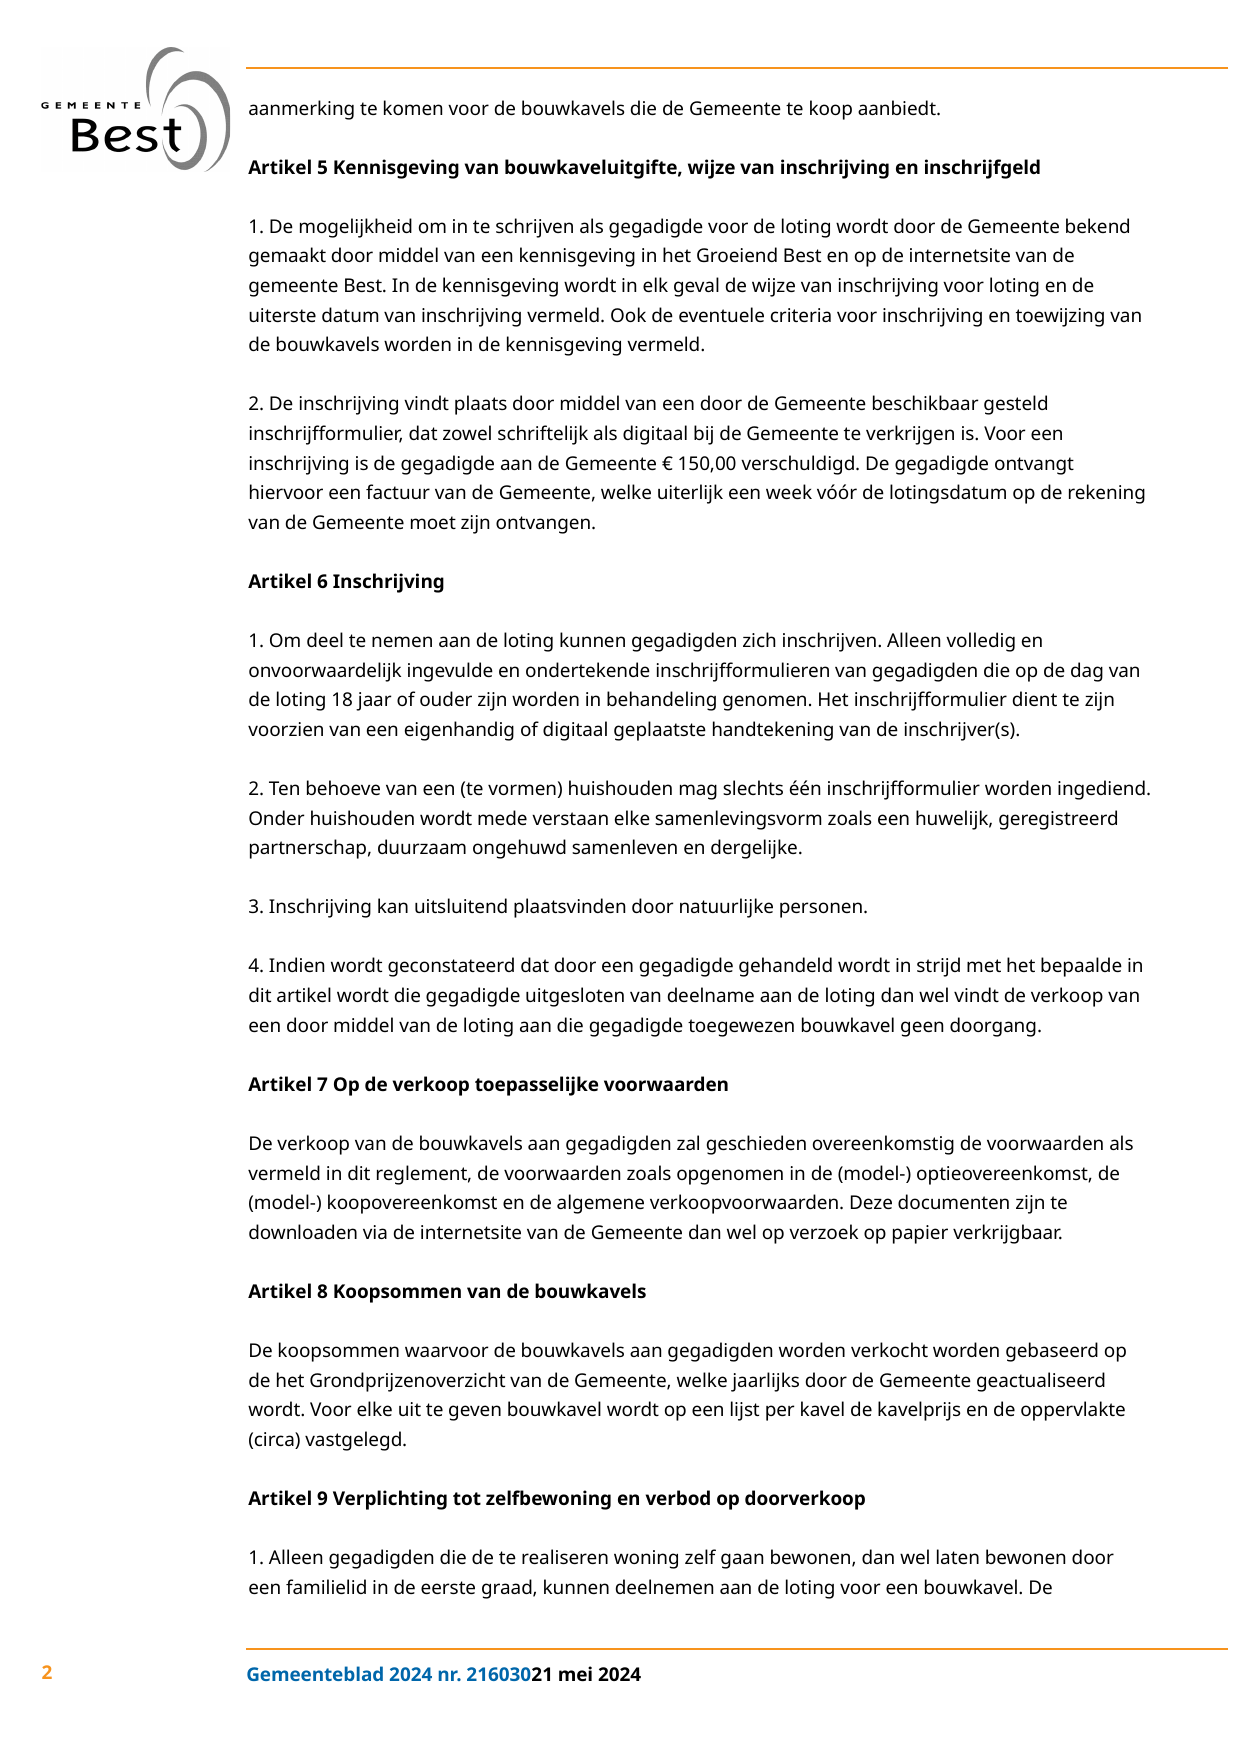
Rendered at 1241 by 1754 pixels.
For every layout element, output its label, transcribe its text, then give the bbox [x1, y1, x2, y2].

picture [41, 47, 231, 172]
text 2. Ten behoeve van een (te vormen) huishouden mag slechts één inschrijfformulier worden ingediend. Onder huishouden wordt mede verstaan elke samenlevingsvorm zoals een huwelijk, geregistreerd partnerschap, duurzaam ongehuwd samenleven en dergelijke. [248, 775, 1152, 860]
text Artikel 8 Koopsommen van de bouwkavels [248, 1278, 1152, 1304]
text 1. Alleen gegadigden die de te realiseren woning zelf gaan bewonen, dan wel laten bewonen door een familielid in de eerste graad, kunnen deelnemen aan de loting voor een bouwkavel. De [248, 1544, 1152, 1600]
text De verkoop van de bouwkavels aan gegadigden zal geschieden overeenkomstig de voorwaarden als vermeld in dit reglement, de voorwaarden zoals opgenomen in de (model-) optieovereenkomst, de (model-) koopovereenkomst en de algemene verkoopvoorwaarden. Deze documenten zijn te downloaden via de internetsite van de Gemeente dan wel op verzoek op papier verkrijgbaar. [248, 1130, 1152, 1245]
text 1. Om deel te nemen aan de loting kunnen gegadigden zich inschrijven. Alleen volledig en onvoorwaardelijk ingevulde en ondertekende inschrijfformulieren van gegadigden die op de dag van de loting 18 jaar of ouder zijn worden in behandeling genomen. Het inschrijfformulier dient te zijn voorzien van een eigenhandig of digitaal geplaatste handtekening van de inschrijver(s). [248, 627, 1152, 742]
text Artikel 5 Kennisgeving van bouwkaveluitgifte, wijze van inschrijving en inschrijfgeld [248, 154, 1152, 180]
text 4. Indien wordt geconstateerd dat door een gegadigde gehandeld wordt in strijd met het bepaalde in dit artikel wordt die gegadigde uitgesloten van deelname aan de loting dan wel vindt de verkoop van een door middel van de loting aan die gegadigde toegewezen bouwkavel geen doorgang. [248, 953, 1152, 1038]
text 3. Inschrijving kan uitsluitend plaatsvinden door natuurlijke personen. [248, 893, 1152, 919]
text Artikel 7 Op de verkoop toepasselijke voorwaarden [248, 1071, 1152, 1097]
text 2. De inschrijving vindt plaats door middel van een door de Gemeente beschikbaar gesteld inschrijfformulier, dat zowel schriftelijk als digitaal bij de Gemeente te verkrijgen is. Voor een inschrijving is de gegadigde aan de Gemeente € 150,00 verschuldigd. De gegadigde ontvangt hiervoor een factuur van de Gemeente, welke uiterlijk een week vóór de lotingsdatum op de rekening van de Gemeente moet zijn ontvangen. [248, 391, 1152, 535]
text 1. De mogelijkheid om in te schrijven als gegadigde voor de loting wordt door de Gemeente bekend gemaakt door middel van een kennisgeving in het Groeiend Best en op de internetsite van de gemeente Best. In de kennisgeving wordt in elk geval de wijze van inschrijving voor loting en de uiterste datum van inschrijving vermeld. Ook de eventuele criteria voor inschrijving en toewijzing van de bouwkavels worden in de kennisgeving vermeld. [248, 213, 1152, 357]
text Artikel 6 Inschrijving [248, 568, 1152, 594]
text De koopsommen waarvoor de bouwkavels aan gegadigden worden verkocht worden gebaseerd op de het Grondprijzenoverzicht van de Gemeente, welke jaarlijks door de Gemeente geactualiseerd wordt. Voor elke uit te geven bouwkavel wordt op een lijst per kavel de kavelprijs en de oppervlakte (circa) vastgelegd. [248, 1337, 1152, 1452]
text aanmerking te komen voor de bouwkavels die de Gemeente te koop aanbiedt. [248, 95, 1152, 121]
text Artikel 9 Verplichting tot zelfbewoning en verbod op doorverkoop [248, 1485, 1152, 1511]
